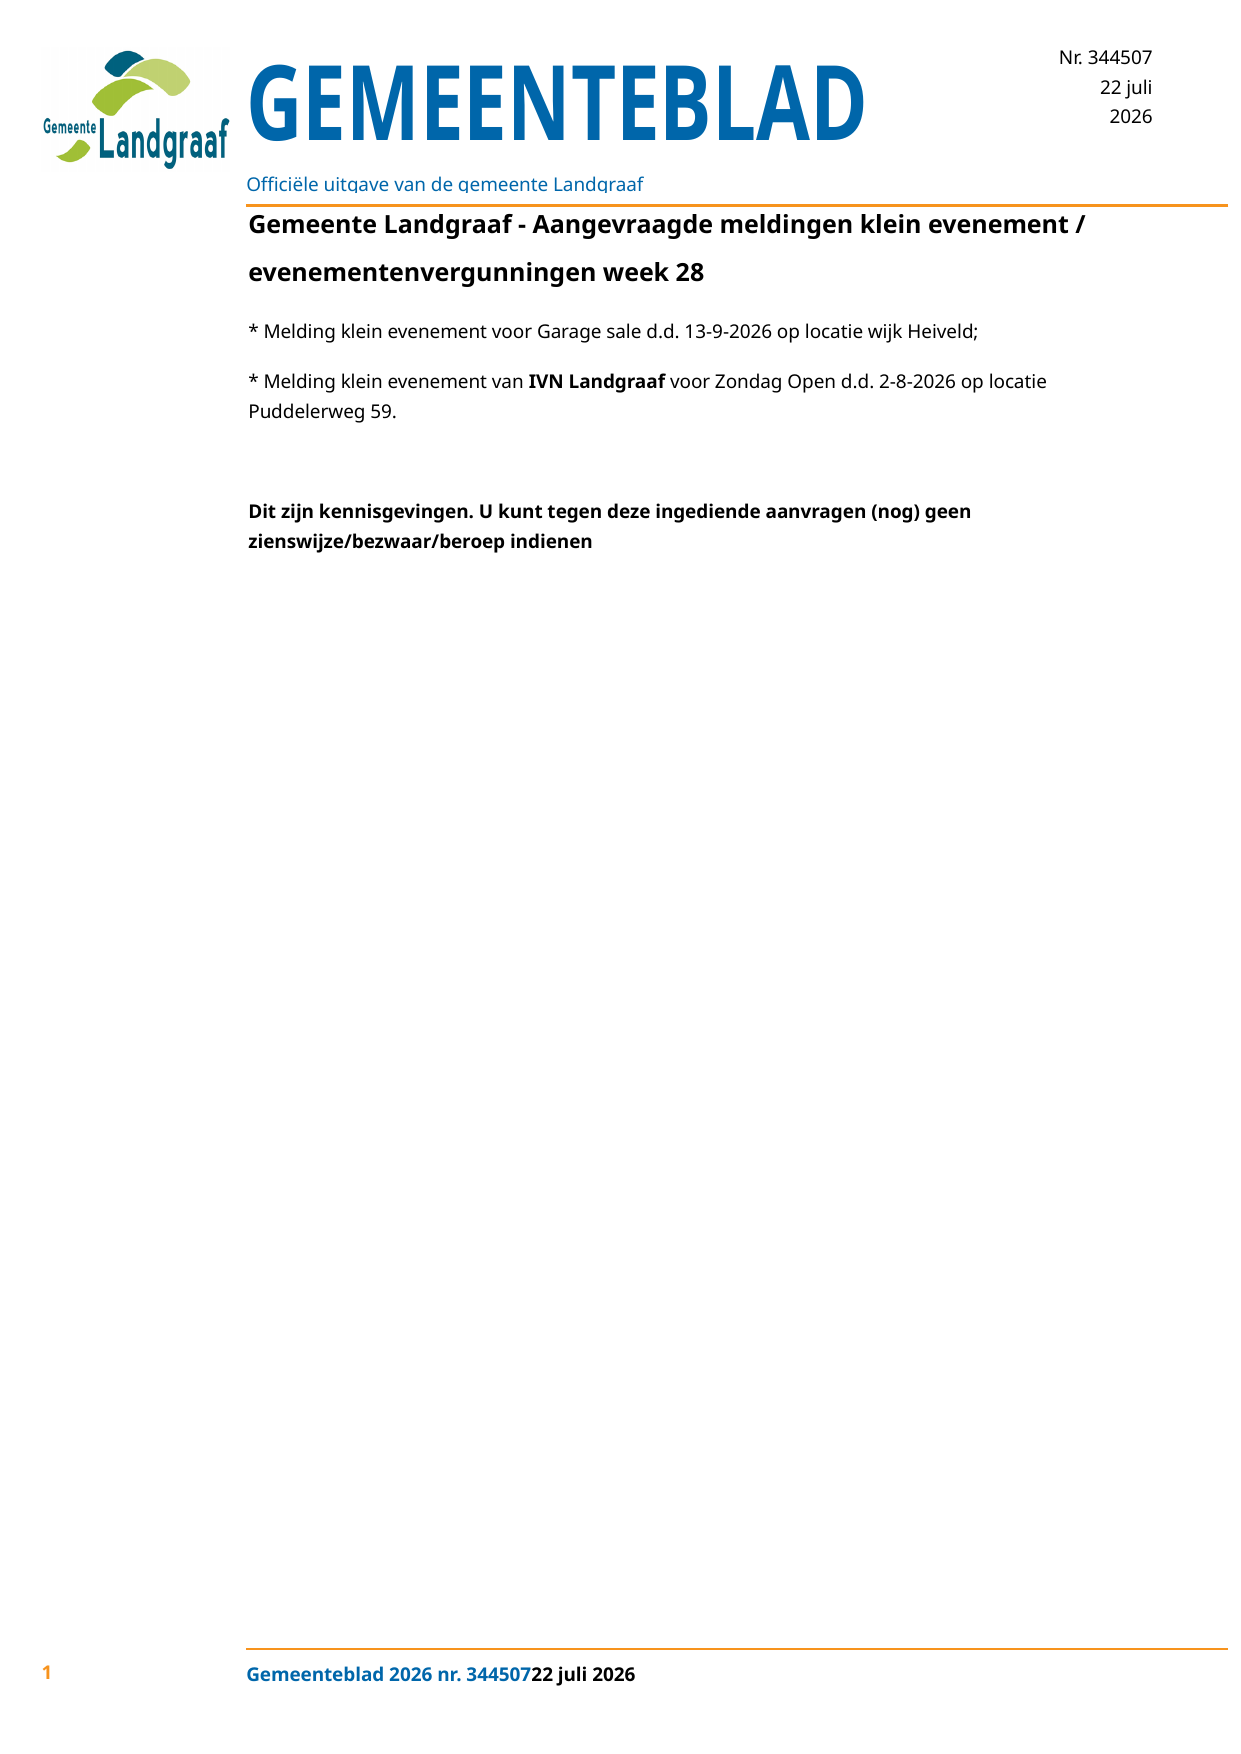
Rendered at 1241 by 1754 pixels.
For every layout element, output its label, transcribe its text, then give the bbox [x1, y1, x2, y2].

text * Melding klein evenement van IVN Landgraaf voor Zondag Open d.d. 2-8-2026 op locatie Puddelerweg 59. [248, 368, 1152, 424]
text Dit zijn kennisgevingen. U kunt tegen deze ingediende aanvragen (nog) geen zienswijze/bezwaar/beroep indienen [248, 499, 1152, 554]
picture [41, 47, 231, 172]
text Gemeente Landgraaf - Aangevraagde meldingen klein evenement / evenementenvergunningen week 28 [248, 207, 1152, 288]
text * Melding klein evenement voor Garage sale d.d. 13-9-2026 op locatie wijk Heiveld; [248, 318, 1152, 344]
